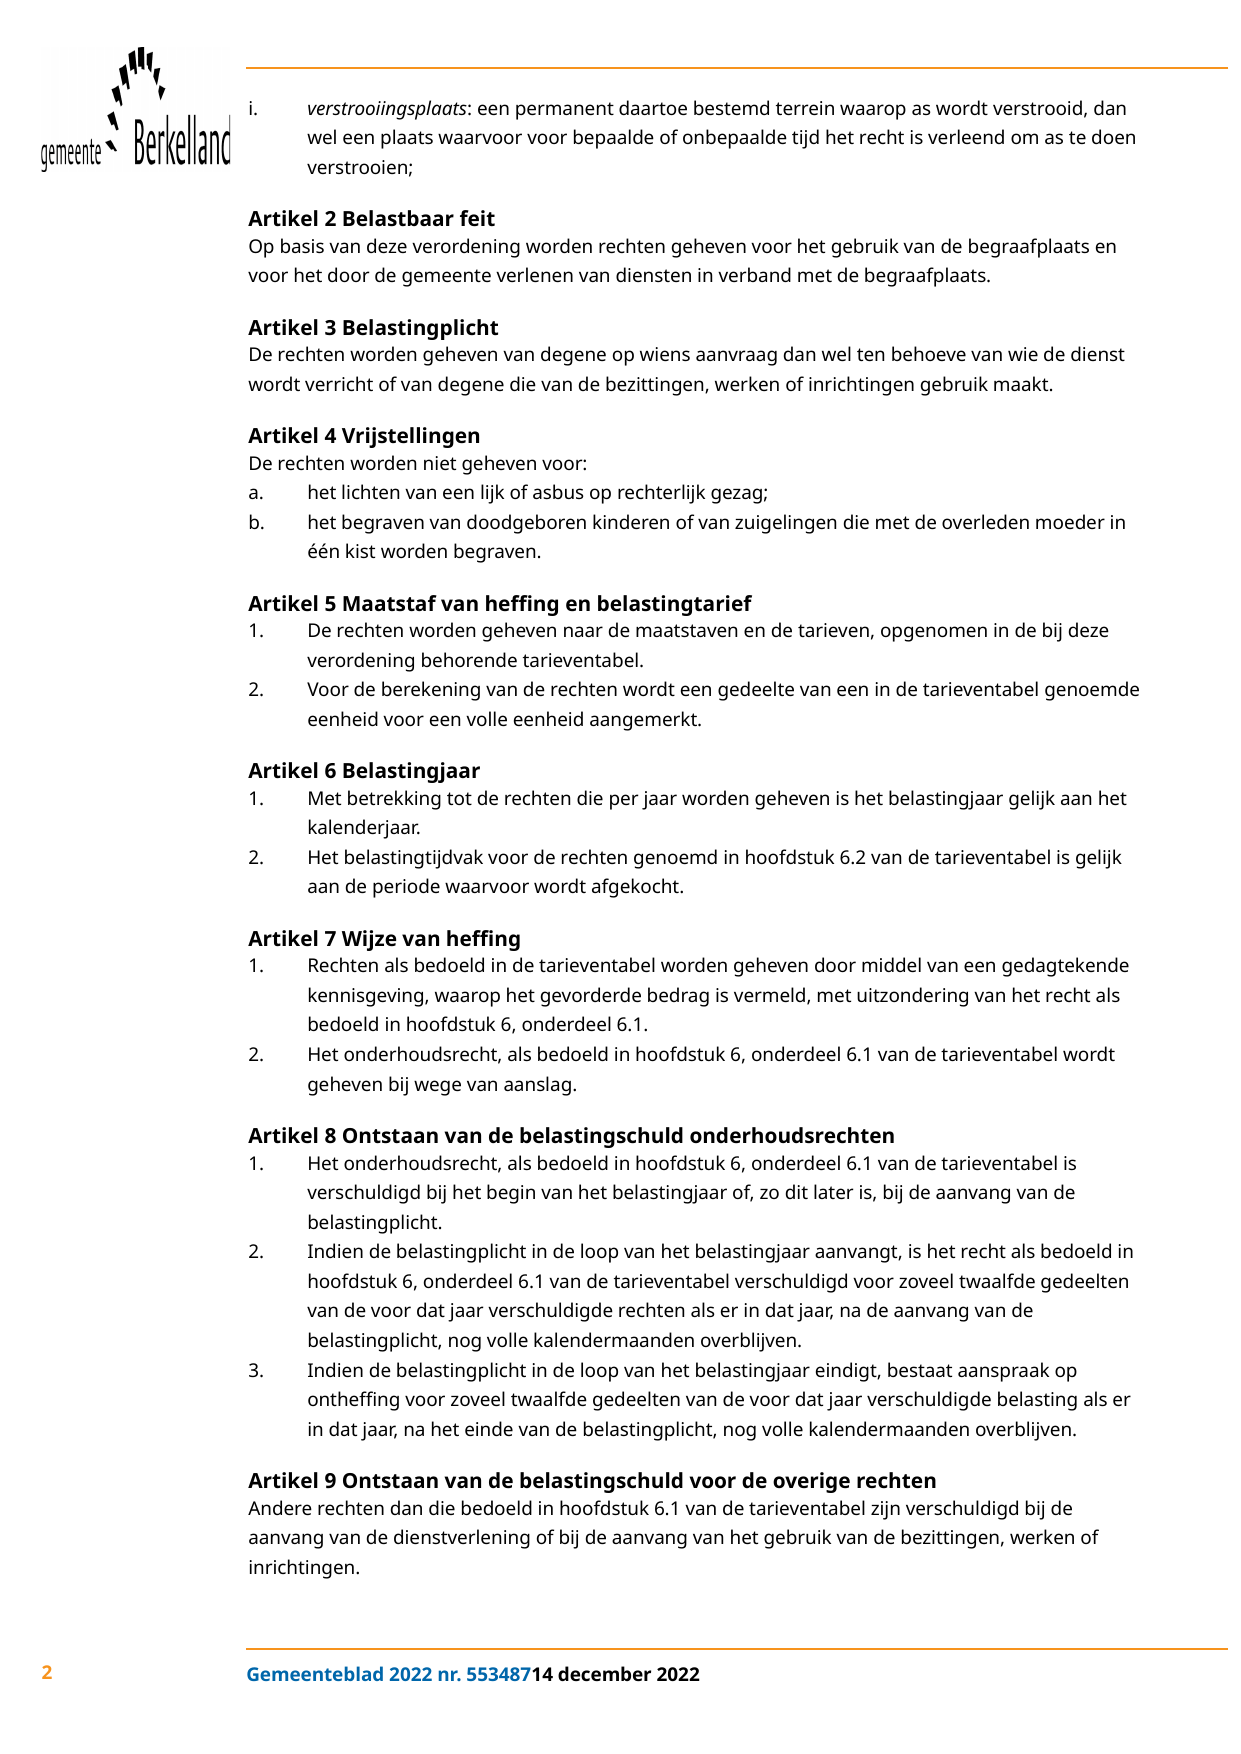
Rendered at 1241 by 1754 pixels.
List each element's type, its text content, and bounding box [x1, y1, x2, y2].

text Andere rechten dan die bedoeld in hoofdstuk 6.1 van de tarieventabel zijn verschuldigd bij de aanvang van de dienstverlening of bij de aanvang van het gebruik van de bezittingen, werken of inrichtingen. [248, 1495, 1152, 1580]
list Rechten als bedoeld in de tarieventabel worden geheven door middel van een gedagtekende kennisgeving, waarop het gevorderde bedrag is vermeld, met uitzondering van het recht als bedoeld in hoofdstuk 6, onderdeel 6.1. [248, 952, 1152, 1037]
text Op basis van deze verordening worden rechten geheven voor het gebruik van de begraafplaats en voor het door de gemeente verlenen van diensten in verband met de begraafplaats. [248, 233, 1152, 288]
list Indien de belastingplicht in de loop van het belastingjaar eindigt, bestaat aanspraak op ontheffing voor zoveel twaalfde gedeelten van de voor dat jaar verschuldigde belasting als er in dat jaar, na het einde van de belastingplicht, nog volle kalendermaanden overblijven. [248, 1357, 1152, 1442]
list het lichten van een lijk of asbus op rechterlijk gezag; [248, 479, 1152, 505]
list De rechten worden geheven naar de maatstaven en de tarieven, opgenomen in de bij deze verordening behorende tarieventabel. [248, 617, 1152, 673]
text De rechten worden niet geheven voor: [248, 450, 1152, 475]
text Artikel 9 Ontstaan van de belastingschuld voor de overige rechten [248, 1466, 1152, 1495]
list het begraven van doodgeboren kinderen of van zuigelingen die met de overleden moeder in één kist worden begraven. [248, 509, 1152, 564]
text De rechten worden geheven van degene op wiens aanvraag dan wel ten behoeve van wie de dienst wordt verricht of van degene die van de bezittingen, werken of inrichtingen gebruik maakt. [248, 341, 1152, 397]
text Artikel 3 Belastingplicht [248, 313, 1152, 341]
text Artikel 8 Ontstaan van de belastingschuld onderhoudsrechten [248, 1121, 1152, 1150]
text Artikel 6 Belastingjaar [248, 756, 1152, 785]
list Voor de berekening van de rechten wordt een gedeelte van een in de tarieventabel genoemde eenheid voor een volle eenheid aangemerkt. [248, 676, 1152, 732]
list Het onderhoudsrecht, als bedoeld in hoofdstuk 6, onderdeel 6.1 van de tarieventabel wordt geheven bij wege van aanslag. [248, 1041, 1152, 1097]
list Het onderhoudsrecht, als bedoeld in hoofdstuk 6, onderdeel 6.1 van de tarieventabel is verschuldigd bij het begin van het belastingjaar of, zo dit later is, bij de aanvang van de belastingplicht. [248, 1150, 1152, 1234]
text Artikel 7 Wijze van heffing [248, 924, 1152, 952]
text Artikel 4 Vrijstellingen [248, 421, 1152, 450]
text Artikel 5 Maatstaf van heffing en belastingtarief [248, 589, 1152, 617]
list Met betrekking tot de rechten die per jaar worden geheven is het belastingjaar gelijk aan het kalenderjaar. [248, 785, 1152, 840]
text Artikel 2 Belastbaar feit [248, 204, 1152, 233]
list verstrooiingsplaats: een permanent daartoe bestemd terrein waarop as wordt verstrooid, dan wel een plaats waarvoor voor bepaalde of onbepaalde tijd het recht is verleend om as te doen verstrooien; [248, 95, 1152, 180]
list Het belastingtijdvak voor de rechten genoemd in hoofdstuk 6.2 van de tarieventabel is gelijk aan de periode waarvoor wordt afgekocht. [248, 844, 1152, 899]
picture [41, 47, 231, 172]
list Indien de belastingplicht in de loop van het belastingjaar aanvangt, is het recht als bedoeld in hoofdstuk 6, onderdeel 6.1 van de tarieventabel verschuldigd voor zoveel twaalfde gedeelten van de voor dat jaar verschuldigde rechten als er in dat jaar, na de aanvang van de belastingplicht, nog volle kalendermaanden overblijven. [248, 1238, 1152, 1353]
